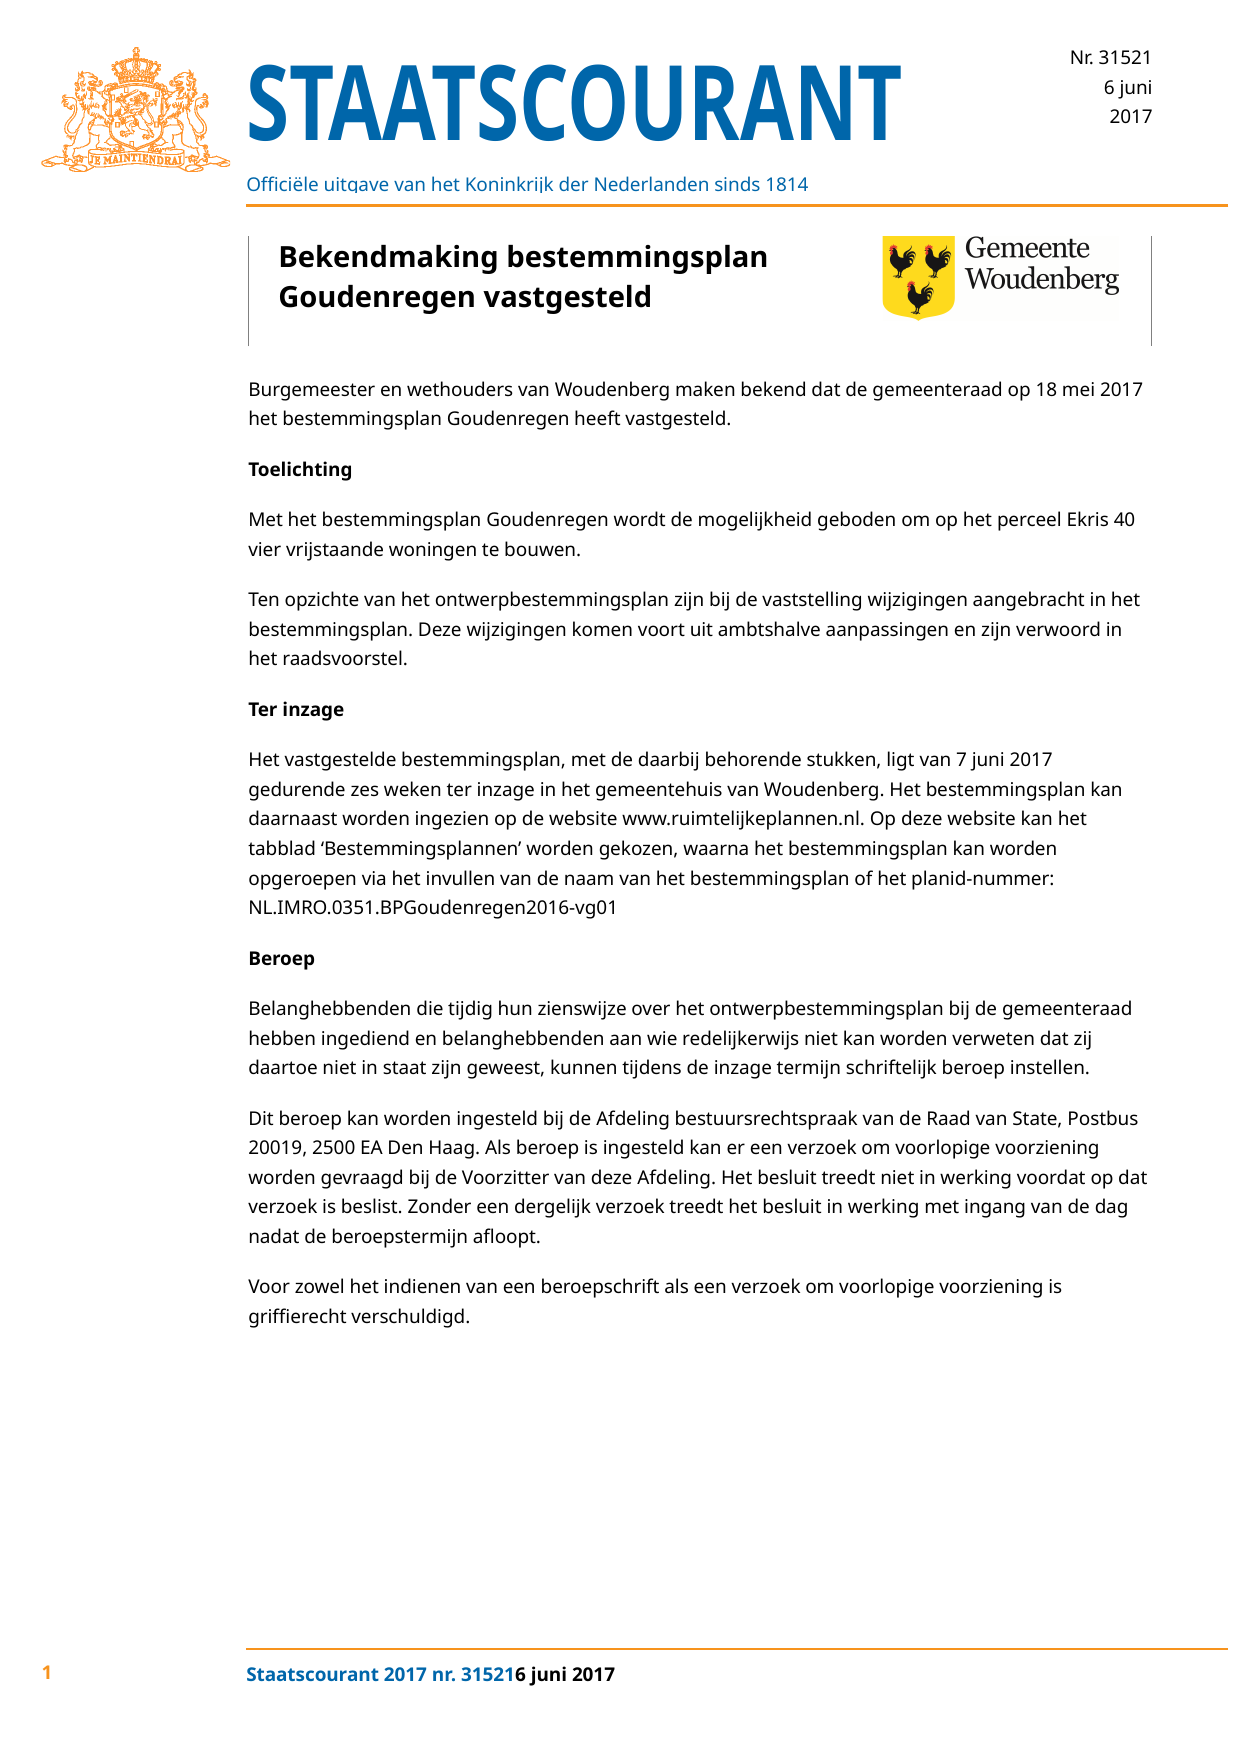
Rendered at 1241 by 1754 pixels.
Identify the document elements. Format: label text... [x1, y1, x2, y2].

text Met het bestemmingsplan Goudenregen wordt de mogelijkheid geboden om op het perceel Ekris 40 vier vrijstaande woningen te bouwen. [248, 506, 1152, 562]
text Dit beroep kan worden ingesteld bij de Afdeling bestuursrechtspraak van de Raad van State, Postbus 20019, 2500 EA Den Haag. Als beroep is ingesteld kan er een verzoek om voorlopige voorziening worden gevraagd bij de Voorzitter van deze Afdeling. Het besluit treedt niet in werking voordat op dat verzoek is beslist. Zonder een dergelijk verzoek treedt het besluit in werking met ingang van de dag nadat de beroepstermijn afloopt. [248, 1105, 1152, 1249]
text Ter inzage [248, 696, 1152, 722]
table_header Bekendmaking bestemmingsplan Goudenregen vastgesteld [249, 236, 850, 346]
text Ten opzichte van het ontwerpbestemmingsplan zijn bij de vaststelling wijzigingen aangebracht in het bestemmingsplan. Deze wijzigingen komen voort uit ambtshalve aanpassingen en zijn verwoord in het raadsvoorstel. [248, 586, 1152, 671]
text Toelichting [248, 456, 1152, 482]
text Beroep [248, 945, 1152, 970]
picture [41, 47, 231, 172]
table_header [850, 236, 1151, 346]
picture [882, 236, 1119, 321]
text Burgemeester en wethouders van Woudenberg maken bekend dat de gemeenteraad op 18 mei 2017 het bestemmingsplan Goudenregen heeft vastgesteld. [248, 376, 1152, 431]
text Voor zowel het indienen van een beroepschrift als een verzoek om voorlopige voorziening is griffierecht verschuldigd. [248, 1273, 1152, 1329]
text Het vastgestelde bestemmingsplan, met de daarbij behorende stukken, ligt van 7 juni 2017 gedurende zes weken ter inzage in het gemeentehuis van Woudenberg. Het bestemmingsplan kan daarnaast worden ingezien op de website www.ruimtelijkeplannen.nl. Op deze website kan het tabblad ‘Bestemmingsplannen’ worden gekozen, waarna het bestemmingsplan kan worden opgeroepen via het invullen van de naam van het bestemmingsplan of het planid-nummer: NL.IMRO.0351.BPGoudenregen2016-vg01 [248, 746, 1152, 920]
text Belanghebbenden die tijdig hun zienswijze over het ontwerpbestemmingsplan bij de gemeenteraad hebben ingediend en belanghebbenden aan wie redelijkerwijs niet kan worden verweten dat zij daartoe niet in staat zijn geweest, kunnen tijdens de inzage termijn schriftelijk beroep instellen. [248, 995, 1152, 1080]
